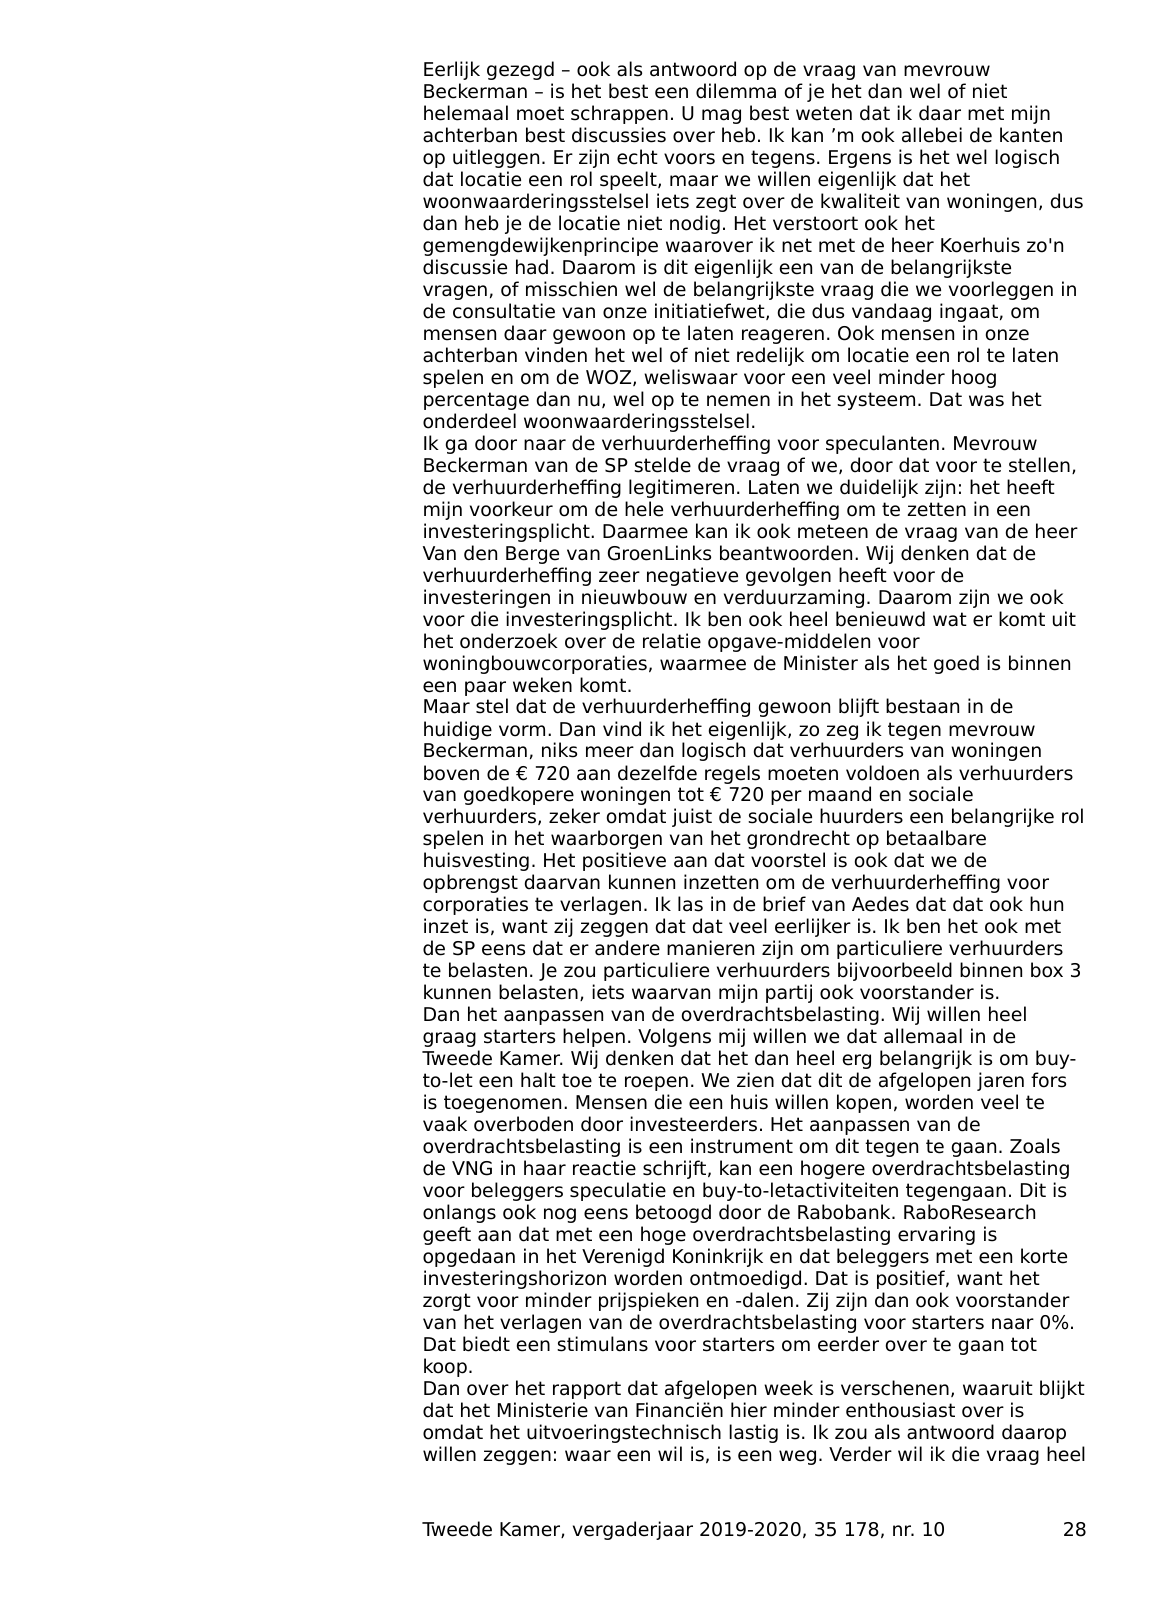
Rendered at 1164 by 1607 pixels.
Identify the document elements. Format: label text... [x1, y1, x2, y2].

text Dan over het rapport dat afgelopen week is verschenen, waaruit blijkt dat het Ministerie van Financiën hier minder enthousiast over is omdat het uitvoeringstechnisch lastig is. Ik zou als antwoord daarop willen zeggen: waar een wil is, is een weg. Verder wil ik die vraag heel [422, 1378, 1087, 1466]
text Eerlijk gezegd – ook als antwoord op de vraag van mevrouw Beckerman – is het best een dilemma of je het dan wel of niet helemaal moet schrappen. U mag best weten dat ik daar met mijn achterban best discussies over heb. Ik kan ’m ook allebei de kanten op uitleggen. Er zijn echt voors en tegens. Ergens is het wel logisch dat locatie een rol speelt, maar we willen eigenlijk dat het woonwaarderingsstelsel iets zegt over de kwaliteit van woningen, dus dan heb je de locatie niet nodig. Het verstoort ook het gemengdewijkenprincipe waarover ik net met de heer Koerhuis zo'n discussie had. Daarom is dit eigenlijk een van de belangrijkste vragen, of misschien wel de belangrijkste vraag die we voorleggen in de consultatie van onze initiatiefwet, die dus vandaag ingaat, om mensen daar gewoon op te laten reageren. Ook mensen in onze achterban vinden het wel of niet redelijk om locatie een rol te laten spelen en om de WOZ, weliswaar voor een veel minder hoog percentage dan nu, wel op te nemen in het systeem. Dat was het onderdeel woonwaarderingsstelsel. [422, 59, 1087, 433]
text Dan het aanpassen van de overdrachtsbelasting. Wij willen heel graag starters helpen. Volgens mij willen we dat allemaal in de Tweede Kamer. Wij denken dat het dan heel erg belangrijk is om buy-to-let een halt toe te roepen. We zien dat dit de afgelopen jaren fors is toegenomen. Mensen die een huis willen kopen, worden veel te vaak overboden door investeerders. Het aanpassen van de overdrachtsbelasting is een instrument om dit tegen te gaan. Zoals de VNG in haar reactie schrijft, kan een hogere overdrachtsbelasting voor beleggers speculatie en buy-to-letactiviteiten tegengaan. Dit is onlangs ook nog eens betoogd door de Rabobank. RaboResearch geeft aan dat met een hoge overdrachtsbelasting ervaring is opgedaan in het Verenigd Koninkrijk en dat beleggers met een korte investeringshorizon worden ontmoedigd. Dat is positief, want het zorgt voor minder prijspieken en -dalen. Zij zijn dan ook voorstander van het verlagen van de overdrachtsbelasting voor starters naar 0%. Dat biedt een stimulans voor starters om eerder over te gaan tot koop. [422, 1004, 1087, 1378]
text Ik ga door naar de verhuurderheffing voor speculanten. Mevrouw Beckerman van de SP stelde de vraag of we, door dat voor te stellen, de verhuurderheffing legitimeren. Laten we duidelijk zijn: het heeft mijn voorkeur om de hele verhuurderheffing om te zetten in een investeringsplicht. Daarmee kan ik ook meteen de vraag van de heer Van den Berge van GroenLinks beantwoorden. Wij denken dat de verhuurderheffing zeer negatieve gevolgen heeft voor de investeringen in nieuwbouw en verduurzaming. Daarom zijn we ook voor die investeringsplicht. Ik ben ook heel benieuwd wat er komt uit het onderzoek over de relatie opgave-middelen voor woningbouwcorporaties, waarmee de Minister als het goed is binnen een paar weken komt. [422, 433, 1087, 696]
text Maar stel dat de verhuurderheffing gewoon blijft bestaan in de huidige vorm. Dan vind ik het eigenlijk, zo zeg ik tegen mevrouw Beckerman, niks meer dan logisch dat verhuurders van woningen boven de € 720 aan dezelfde regels moeten voldoen als verhuurders van goedkopere woningen tot € 720 per maand en sociale verhuurders, zeker omdat juist de sociale huurders een belangrijke rol spelen in het waarborgen van het grondrecht op betaalbare huisvesting. Het positieve aan dat voorstel is ook dat we de opbrengst daarvan kunnen inzetten om de verhuurderheffing voor corporaties te verlagen. Ik las in de brief van Aedes dat dat ook hun inzet is, want zij zeggen dat dat veel eerlijker is. Ik ben het ook met de SP eens dat er andere manieren zijn om particuliere verhuurders te belasten. Je zou particuliere verhuurders bijvoorbeeld binnen box 3 kunnen belasten, iets waarvan mijn partij ook voorstander is. [422, 696, 1087, 1004]
